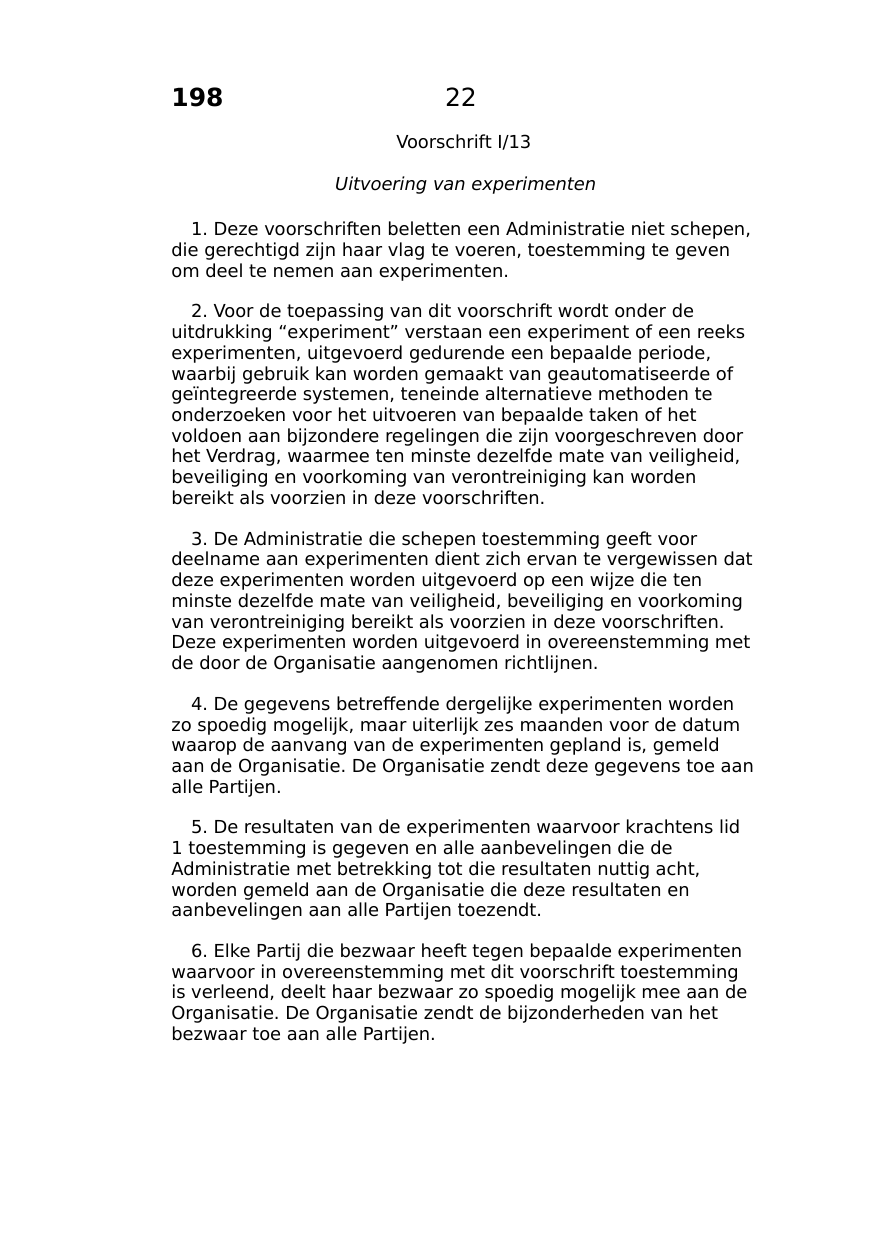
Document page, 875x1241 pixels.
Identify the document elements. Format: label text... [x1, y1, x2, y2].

text 4. De gegevens betreffende dergelijke experimenten worden zo spoedig mogelijk, maar uiterlijk zes maanden voor de datum waarop de aanvang van de experimenten gepland is, gemeld aan de Organisatie. De Organisatie zendt deze gegevens toe aan alle Partijen. [171, 694, 756, 797]
text 5. De resultaten van de experimenten waarvoor krachtens lid 1 toestemming is gegeven en alle aanbevelingen die de Administratie met betrekking tot die resultaten nuttig acht, worden gemeld aan de Organisatie die deze resultaten en aanbevelingen aan alle Partijen toezendt. [171, 817, 756, 921]
text 6. Elke Partij die bezwaar heeft tegen bepaalde experimenten waarvoor in overeenstemming met dit voorschrift toestemming is verleend, deelt haar bezwaar zo spoedig mogelijk mee aan de Organisatie. De Organisatie zendt de bijzonderheden van het bezwaar toe aan alle Partijen. [171, 941, 756, 1044]
text 1. Deze voorschriften beletten een Administratie niet schepen, die gerechtigd zijn haar vlag te voeren, toestemming te geven om deel te nemen aan experimenten. [171, 219, 756, 281]
subtitle Voorschrift I/13 Uitvoering van experimenten [171, 132, 756, 194]
text 2. Voor de toepassing van dit voorschrift wordt onder de uitdrukking “experiment” verstaan een experiment of een reeks experimenten, uitgevoerd gedurende een bepaalde periode, waarbij gebruik kan worden gemaakt van geautomatiseerde of geïntegreerde systemen, teneinde alternatieve methoden te onderzoeken voor het uitvoeren van bepaalde taken of het voldoen aan bijzondere regelingen die zijn voorgeschreven door het Verdrag, waarmee ten minste dezelfde mate van veiligheid, beveiliging en voorkoming van verontreiniging kan worden bereikt als voorzien in deze voorschriften. [171, 301, 756, 508]
text 3. De Administratie die schepen toestemming geeft voor deelname aan experimenten dient zich ervan te vergewissen dat deze experimenten worden uitgevoerd op een wijze die ten minste dezelfde mate van veiligheid, beveiliging en voorkoming van verontreiniging bereikt als voorzien in deze voorschriften. Deze experimenten worden uitgevoerd in overeenstemming met de door de Organisatie aangenomen richtlijnen. [171, 528, 756, 674]
